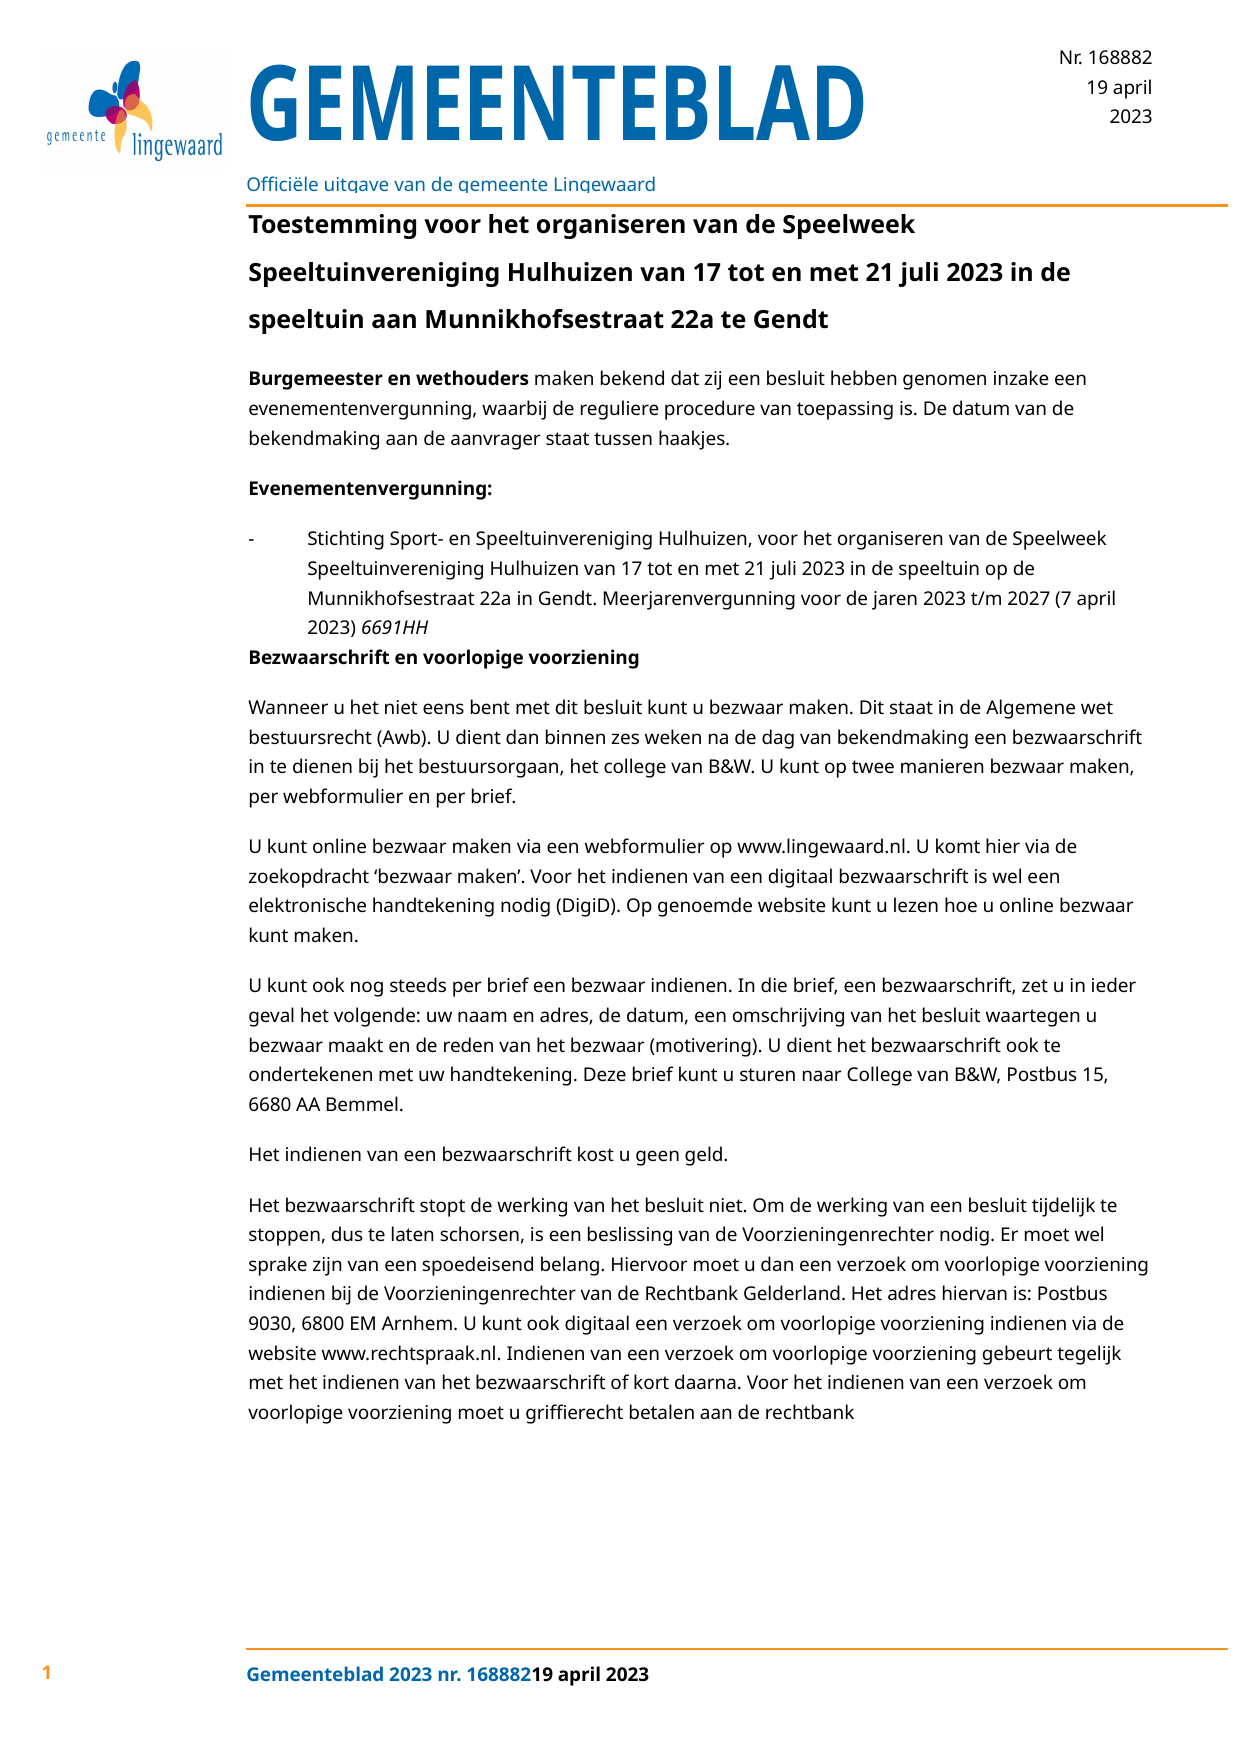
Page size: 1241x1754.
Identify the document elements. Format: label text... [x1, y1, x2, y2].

text Bezwaarschrift en voorlopige voorziening [248, 644, 1152, 669]
list Stichting Sport- en Speeltuinvereniging Hulhuizen, voor het organiseren van de Speelweek Speeltuinvereniging Hulhuizen van 17 tot en met 21 juli 2023 in de speeltuin op de Munnikhofsestraat 22a in Gendt. Meerjarenvergunning voor de jaren 2023 t/m 2027 (7 april 2023) 6691HH [248, 526, 1152, 640]
text Het bezwaarschrift stopt de werking van het besluit niet. Om de werking van een besluit tijdelijk te stoppen, dus te laten schorsen, is een beslissing van de Voorzieningenrechter nodig. Er moet wel sprake zijn van een spoedeisend belang. Hiervoor moet u dan een verzoek om voorlopige voorziening indienen bij de Voorzieningenrechter van de Rechtbank Gelderland. Het adres hiervan is: Postbus 9030, 6800 EM Arnhem. U kunt ook digitaal een verzoek om voorlopige voorziening indienen via de website www.rechtspraak.nl. Indienen van een verzoek om voorlopige voorziening gebeurt tegelijk met het indienen van het bezwaarschrift of kort daarna. Voor het indienen van een verzoek om voorlopige voorziening moet u griffierecht betalen aan de rechtbank [248, 1192, 1152, 1424]
picture [41, 47, 231, 172]
text Evenementenvergunning: [248, 475, 1152, 501]
text Het indienen van een bezwaarschrift kost u geen geld. [248, 1141, 1152, 1167]
text U kunt ook nog steeds per brief een bezwaar indienen. In die brief, een bezwaarschrift, zet u in ieder geval het volgende: uw naam en adres, de datum, een omschrijving van het besluit waartegen u bezwaar maakt en de reden van het bezwaar (motivering). U dient het bezwaarschrift ook te ondertekenen met uw handtekening. Deze brief kunt u sturen naar College van B&W, Postbus 15, 6680 AA Bemmel. [248, 973, 1152, 1117]
text Wanneer u het niet eens bent met dit besluit kunt u bezwaar maken. Dit staat in de Algemene wet bestuursrecht (Awb). U dient dan binnen zes weken na de dag van bekendmaking een bezwaarschrift in te dienen bij het bestuursorgaan, het college van B&W. U kunt op twee manieren bezwaar maken, per webformulier en per brief. [248, 694, 1152, 809]
text Burgemeester en wethouders maken bekend dat zij een besluit hebben genomen inzake een evenementenvergunning, waarbij de reguliere procedure van toepassing is. De datum van de bekendmaking aan de aanvrager staat tussen haakjes. [248, 366, 1152, 450]
text U kunt online bezwaar maken via een webformulier op www.lingewaard.nl. U komt hier via de zoekopdracht ‘bezwaar maken’. Voor het indienen van een digitaal bezwaarschrift is wel een elektronische handtekening nodig (DigiD). Op genoemde website kunt u lezen hoe u online bezwaar kunt maken. [248, 833, 1152, 948]
text Toestemming voor het organiseren van de Speelweek Speeltuinvereniging Hulhuizen van 17 tot en met 21 juli 2023 in de speeltuin aan Munnikhofsestraat 22a te Gendt [248, 207, 1152, 336]
